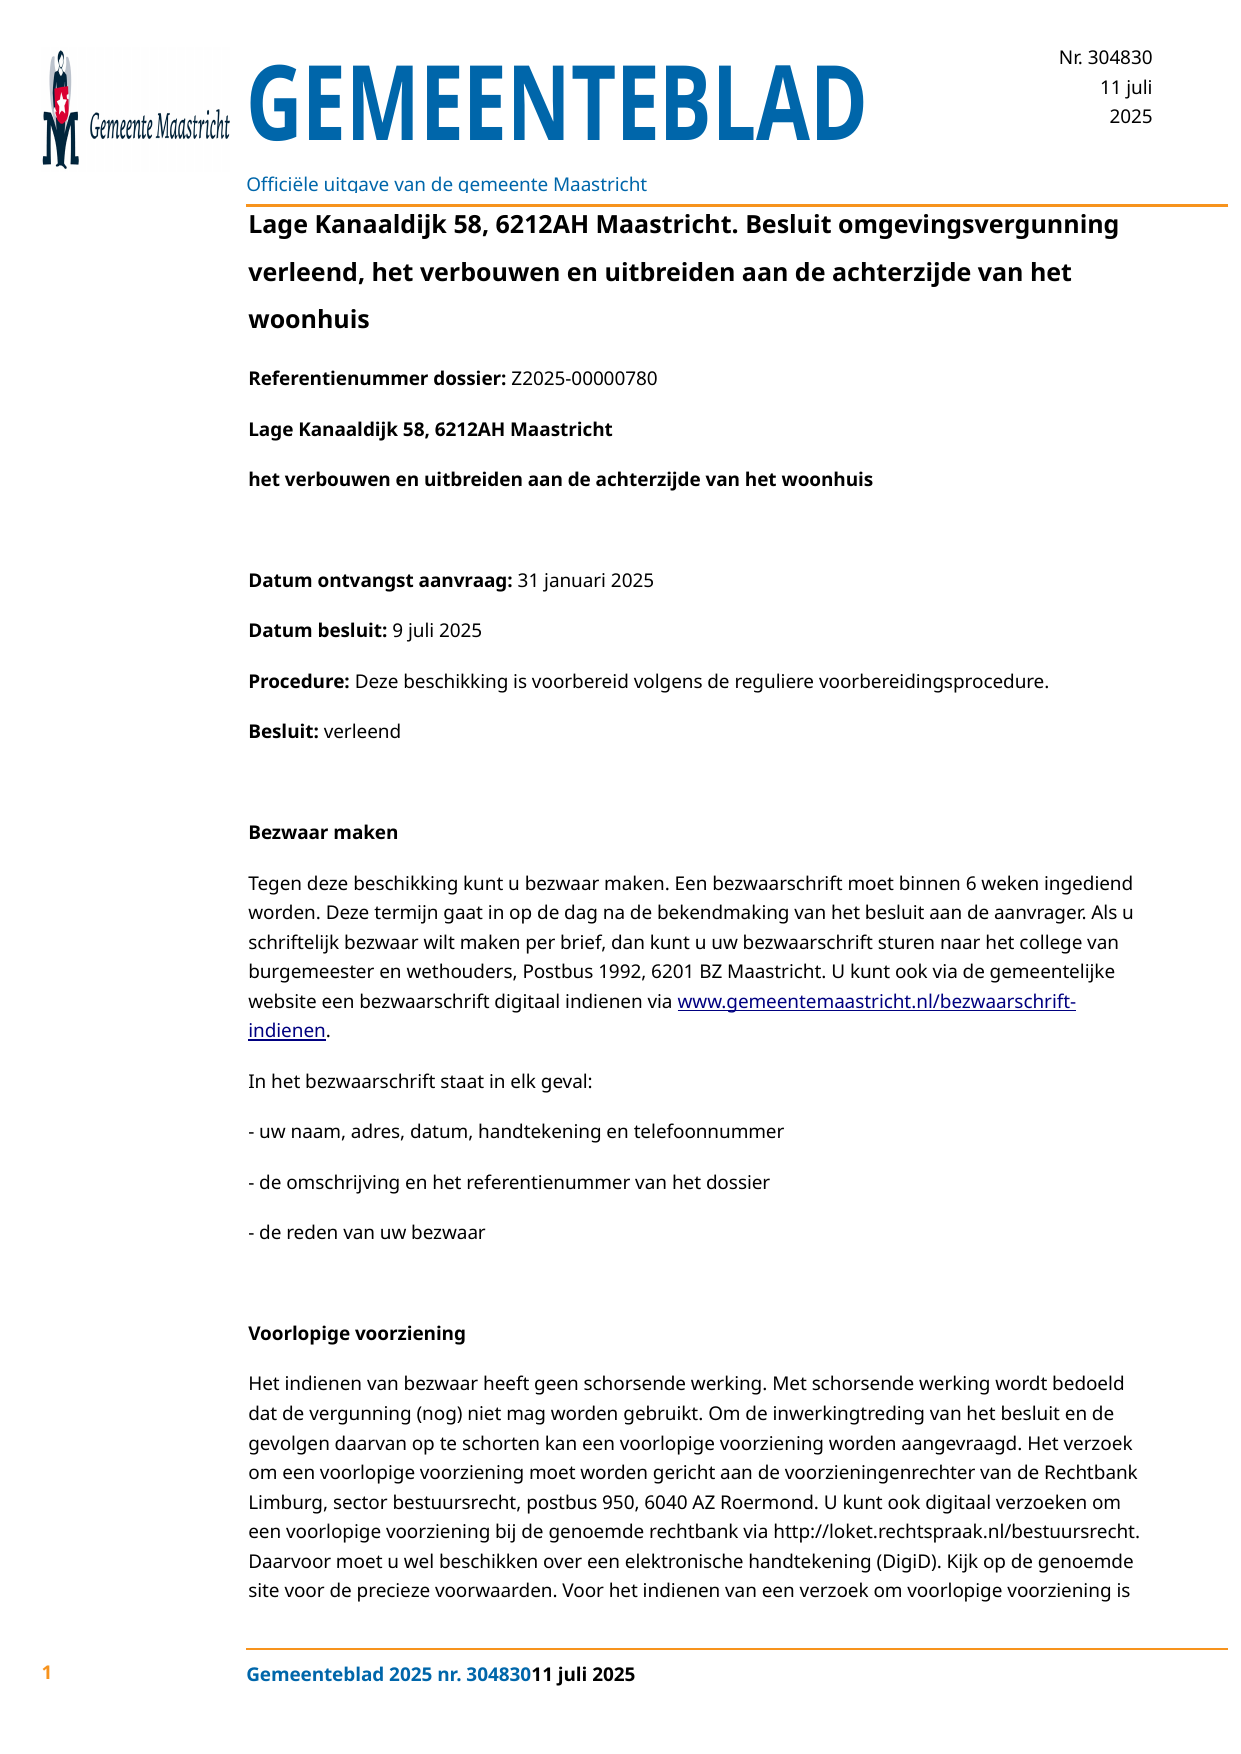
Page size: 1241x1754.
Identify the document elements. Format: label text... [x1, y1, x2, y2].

text het verbouwen en uitbreiden aan de achterzijde van het woonhuis [248, 466, 1152, 492]
text Datum besluit: 9 juli 2025 [248, 618, 1152, 643]
text - uw naam, adres, datum, handtekening en telefoonnummer [248, 1118, 1152, 1144]
text Referentienummer dossier: Z2025-00000780 [248, 366, 1152, 391]
text Tegen deze beschikking kunt u bezwaar maken. Een bezwaarschrift moet binnen 6 weken ingediend worden. Deze termijn gaat in op de dag na de bekendmaking van het besluit aan de aanvrager. Als u schriftelijk bezwaar wilt maken per brief, dan kunt u uw bezwaarschrift sturen naar het college van burgemeester en wethouders, Postbus 1992, 6201 BZ Maastricht. U kunt ook via de gemeentelijke website een bezwaarschrift digitaal indienen via www.gemeentemaastricht.nl/bezwaarschrift-indienen. [248, 870, 1152, 1043]
text Het indienen van bezwaar heeft geen schorsende werking. Met schorsende werking wordt bedoeld dat de vergunning (nog) niet mag worden gebruikt. Om de inwerkingtreding van het besluit en de gevolgen daarvan op te schorten kan een voorlopige voorziening worden aangevraagd. Het verzoek om een voorlopige voorziening moet worden gericht aan de voorzieningenrechter van de Rechtbank Limburg, sector bestuursrecht, postbus 950, 6040 AZ Roermond. U kunt ook digitaal verzoeken om een voorlopige voorziening bij de genoemde rechtbank via http://loket.rechtspraak.nl/bestuursrecht. Daarvoor moet u wel beschikken over een elektronische handtekening (DigiD). Kijk op de genoemde site voor de precieze voorwaarden. Voor het indienen van een verzoek om voorlopige voorziening is [248, 1371, 1152, 1603]
text In het bezwaarschrift staat in elk geval: [248, 1068, 1152, 1094]
text Voorlopige voorziening [248, 1320, 1152, 1346]
picture [41, 47, 231, 172]
text - de reden van uw bezwaar [248, 1219, 1152, 1245]
text Procedure: Deze beschikking is voorbereid volgens de reguliere voorbereidingsprocedure. [248, 668, 1152, 694]
text - de omschrijving en het referentienummer van het dossier [248, 1169, 1152, 1194]
text Datum ontvangst aanvraag: 31 januari 2025 [248, 567, 1152, 593]
text Besluit: verleend [248, 718, 1152, 744]
text Lage Kanaaldijk 58, 6212AH Maastricht [248, 416, 1152, 442]
text Lage Kanaaldijk 58, 6212AH Maastricht. Besluit omgevingsvergunning verleend, het verbouwen en uitbreiden aan de achterzijde van het woonhuis [248, 207, 1152, 336]
text Bezwaar maken [248, 819, 1152, 845]
